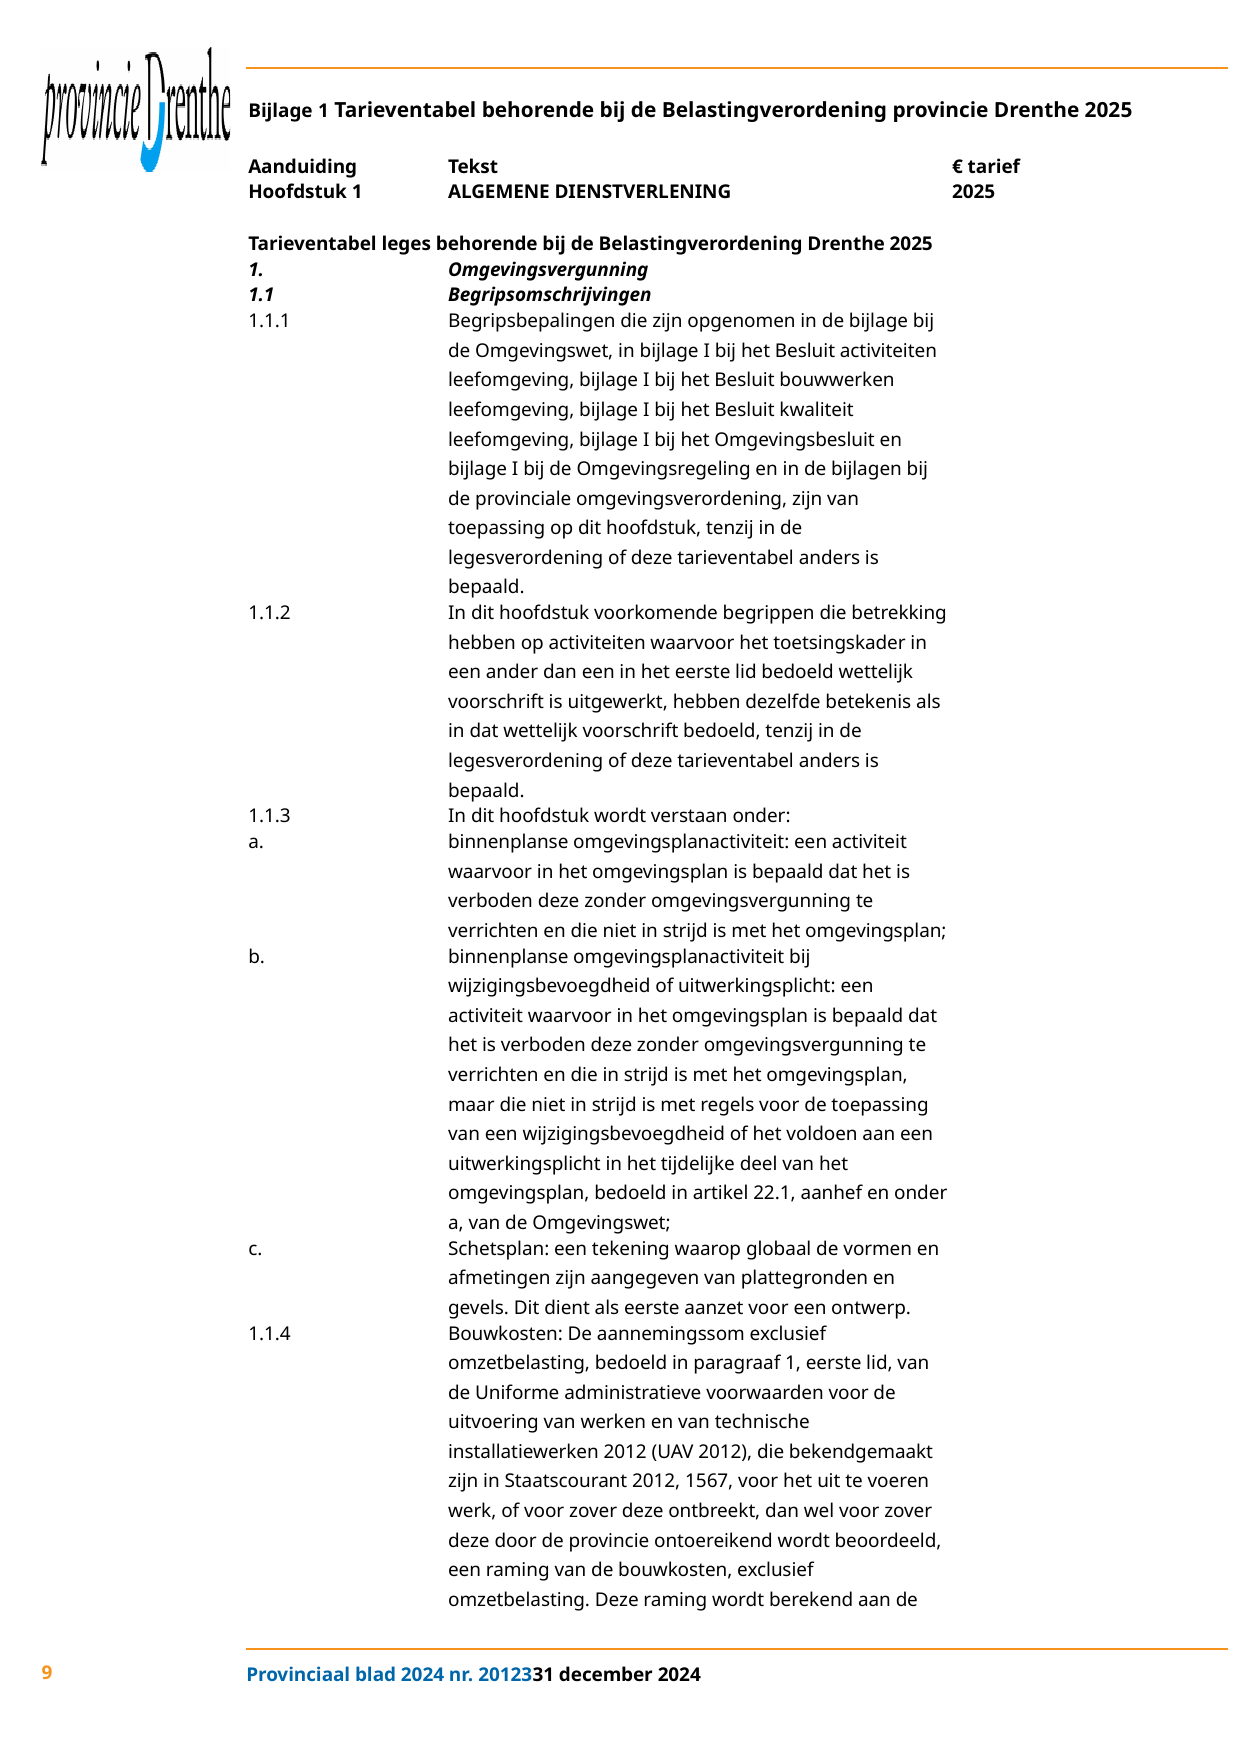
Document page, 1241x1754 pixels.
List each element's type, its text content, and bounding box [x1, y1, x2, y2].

table_cell ALGEMENE DIENSTVERLENING [448, 179, 952, 204]
table_cell [952, 1320, 1152, 1612]
table_cell Omgevingsvergunning [448, 256, 952, 282]
table_cell [448, 205, 952, 230]
table_cell binnenplanse omgevingsplanactiviteit bij wijzigingsbevoegdheid of uitwerkingsplicht: een activiteit waarvoor in het omgevingsplan is bepaald dat het is verboden deze zonder omgevingsvergunning te verrichten en die in strijd is met het omgevingsplan, maar die niet in strijd is met regels voor de toepassing van een wijzigingsbevoegdheid of het voldoen aan een uitwerkingsplicht in het tijdelijke deel van het omgevingsplan, bedoeld in artikel 22.1, aanhef en onder a, van de Omgevingswet; [448, 943, 952, 1235]
table_cell b. [248, 943, 448, 1235]
table_cell Begripsbepalingen die zijn opgenomen in de bijlage bij de Omgevingswet, in bijlage I bij het Besluit activiteiten leefomgeving, bijlage I bij het Besluit bouwwerken leefomgeving, bijlage I bij het Besluit kwaliteit leefomgeving, bijlage I bij het Omgevingsbesluit en bijlage I bij de Omgevingsregeling en in de bijlagen bij de provinciale omgevingsverordening, zijn van toepassing op dit hoofdstuk, tenzij in de legesverordening of deze tarieventabel anders is bepaald. [448, 308, 952, 599]
table_cell Bouwkosten: De aannemingssom exclusief omzetbelasting, bedoeld in paragraaf 1, eerste lid, van de Uniforme administratieve voorwaarden voor de uitvoering van werken en van technische installatiewerken 2012 (UAV 2012), die bekendgemaakt zijn in Staatscourant 2012, 1567, voor het uit te voeren werk, of voor zover deze ontbreekt, dan wel voor zover deze door de provincie ontoereikend wordt beoordeeld, een raming van de bouwkosten, exclusief omzetbelasting. Deze raming wordt berekend aan de [448, 1320, 952, 1612]
table_cell [248, 205, 448, 230]
table_cell 1.1.2 [248, 599, 448, 803]
table_cell 1.1 [248, 282, 448, 307]
table_cell 1.1.1 [248, 308, 448, 599]
table_cell [952, 282, 1152, 307]
table_cell a. [248, 828, 448, 943]
table_cell [952, 599, 1152, 803]
table_header Aanduiding [248, 153, 448, 179]
table_cell [952, 256, 1152, 282]
table_cell [952, 205, 1152, 230]
table_cell [952, 308, 1152, 599]
table_cell Tarieventabel leges behorende bij de Belastingverordening Drenthe 2025 [248, 230, 952, 256]
table_cell [952, 803, 1152, 828]
table_cell Begripsomschrijvingen [448, 282, 952, 307]
table_cell [952, 1235, 1152, 1320]
table_cell In dit hoofdstuk voorkomende begrippen die betrekking hebben op activiteiten waarvoor het toetsingskader in een ander dan een in het eerste lid bedoeld wettelijk voorschrift is uitgewerkt, hebben dezelfde betekenis als in dat wettelijk voorschrift bedoeld, tenzij in de legesverordening of deze tarieventabel anders is bepaald. [448, 599, 952, 803]
table_cell [952, 230, 1152, 256]
table_cell binnenplanse omgevingsplanactiviteit: een activiteit waarvoor in het omgevingsplan is bepaald dat het is verboden deze zonder omgevingsvergunning te verrichten en die niet in strijd is met het omgevingsplan; [448, 828, 952, 943]
table_cell Schetsplan: een tekening waarop globaal de vormen en afmetingen zijn aangegeven van plattegronden en gevels. Dit dient als eerste aanzet voor een ontwerp. [448, 1235, 952, 1320]
picture [41, 47, 231, 172]
table_header Tekst [448, 153, 952, 179]
table_cell In dit hoofdstuk wordt verstaan onder: [448, 803, 952, 828]
table_cell [952, 943, 1152, 1235]
table_cell c. [248, 1235, 448, 1320]
table_cell 1.1.3 [248, 803, 448, 828]
table_cell 1. [248, 256, 448, 282]
table_cell 1.1.4 [248, 1320, 448, 1612]
text Bijlage 1 Tarieventabel behorende bij de Belastingverordening provincie Drenthe 2025 [248, 95, 1152, 123]
table_header € tarief [952, 153, 1152, 179]
table_cell [952, 828, 1152, 943]
table_cell 2025 [952, 179, 1152, 204]
table_cell Hoofdstuk 1 [248, 179, 448, 204]
